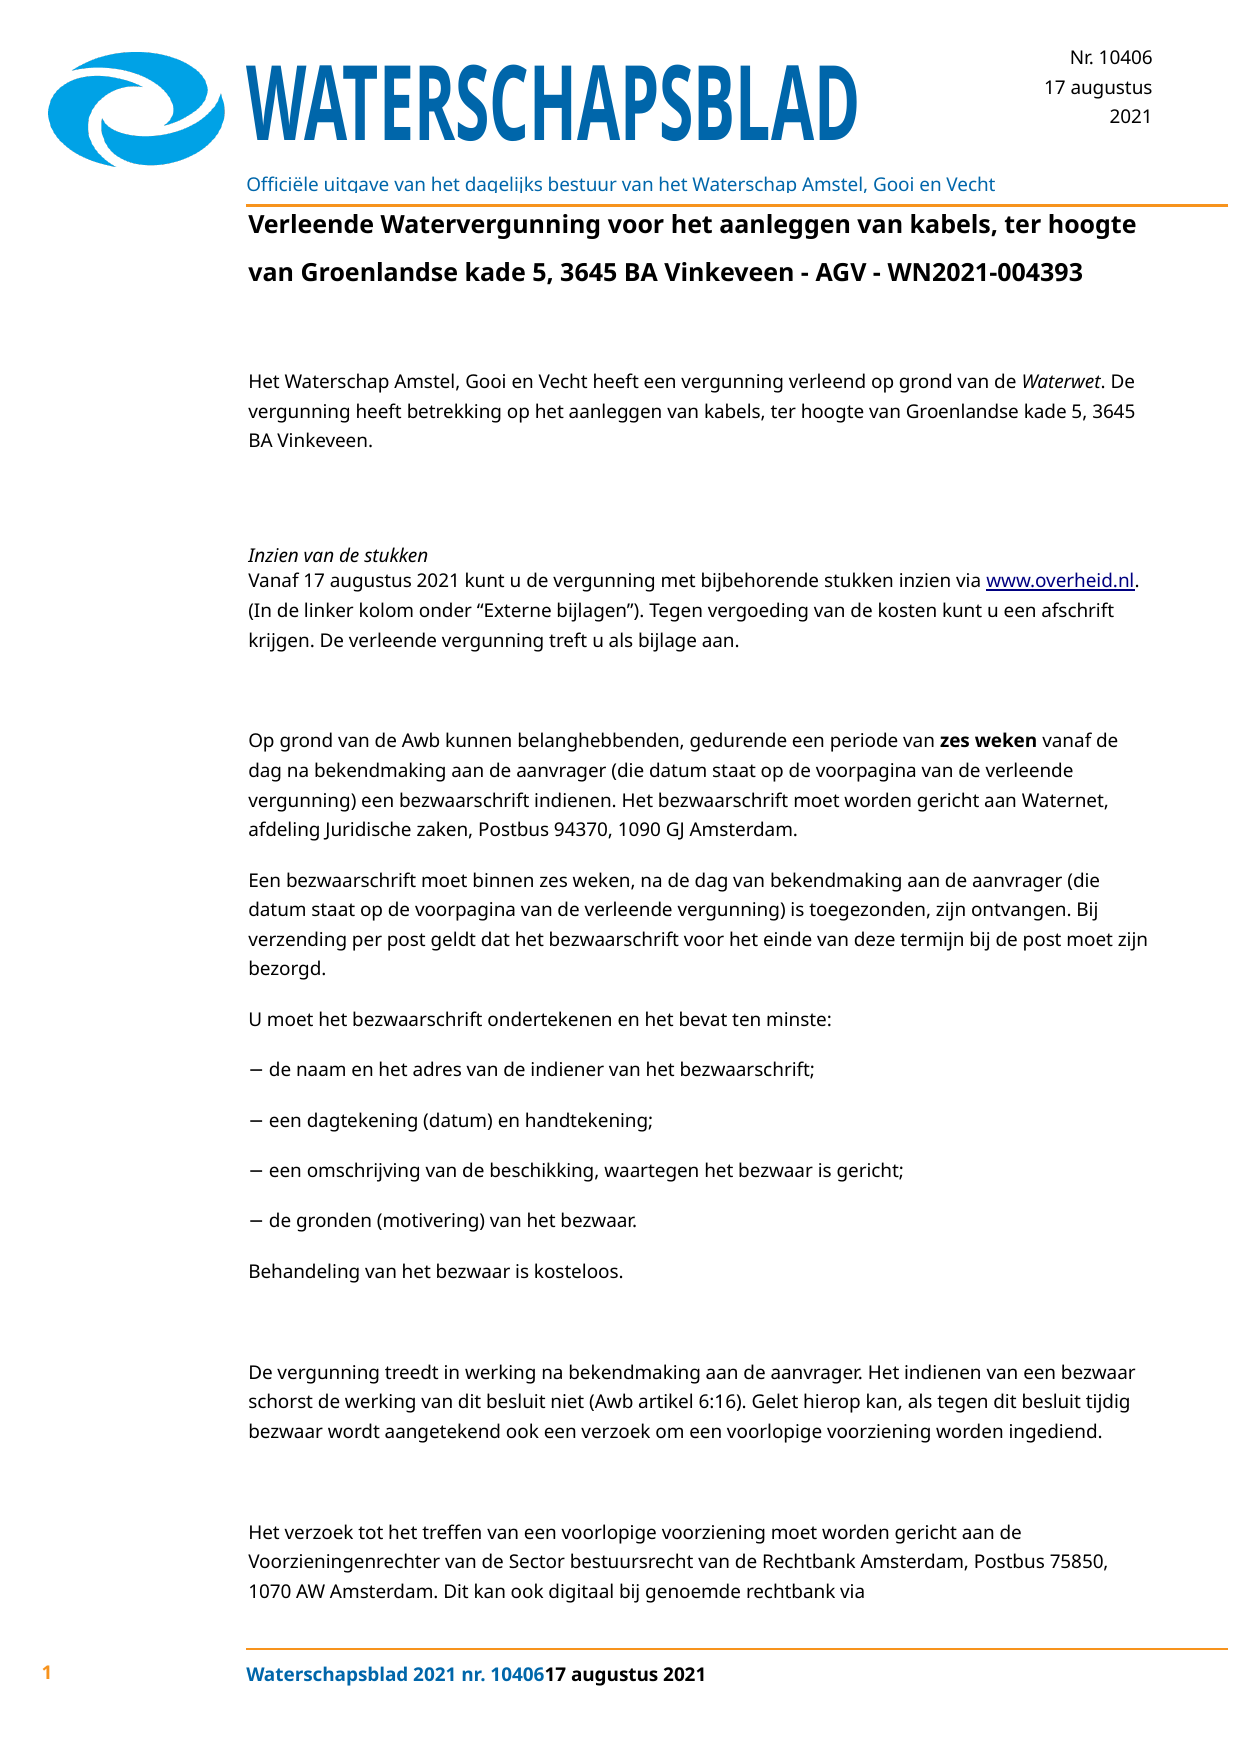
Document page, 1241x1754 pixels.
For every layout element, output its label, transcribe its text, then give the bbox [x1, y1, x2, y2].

picture [41, 47, 231, 172]
text Het Waterschap Amstel, Gooi en Vecht heeft een vergunning verleend op grond van de Waterwet. De vergunning heeft betrekking op het aanleggen van kabels, ter hoogte van Groenlandse kade 5, 3645 BA Vinkeveen. [248, 368, 1152, 453]
text − een dagtekening (datum) en handtekening; [248, 1107, 1152, 1132]
text Op grond van de Awb kunnen belanghebbenden, gedurende een periode van zes weken vanaf de dag na bekendmaking aan de aanvrager (die datum staat op de voorpagina van de verleende vergunning) een bezwaarschrift indienen. Het bezwaarschrift moet worden gericht aan Waternet, afdeling Juridische zaken, Postbus 94370, 1090 GJ Amsterdam. [248, 728, 1152, 842]
text Inzien van de stukken [248, 542, 1152, 568]
text Verleende Watervergunning voor het aanleggen van kabels, ter hoogte van Groenlandse kade 5, 3645 BA Vinkeveen - AGV - WN2021-004393 [248, 207, 1152, 288]
text U moet het bezwaarschrift ondertekenen en het bevat ten minste: [248, 1006, 1152, 1032]
text De vergunning treedt in werking na bekendmaking aan de aanvrager. Het indienen van een bezwaar schorst de werking van dit besluit niet (Awb artikel 6:16). Gelet hierop kan, als tegen dit besluit tijdig bezwaar wordt aangetekend ook een verzoek om een voorlopige voorziening worden ingediend. [248, 1359, 1152, 1444]
text − de naam en het adres van de indiener van het bezwaarschrift; [248, 1056, 1152, 1082]
text Het verzoek tot het treffen van een voorlopige voorziening moet worden gericht aan de Voorzieningenrechter van de Sector bestuursrecht van de Rechtbank Amsterdam, Postbus 75850, 1070 AW Amsterdam. Dit kan ook digitaal bij genoemde rechtbank via [248, 1519, 1152, 1604]
text − de gronden (motivering) van het bezwaar. [248, 1208, 1152, 1233]
text Vanaf 17 augustus 2021 kunt u de vergunning met bijbehorende stukken inzien via www.overheid.nl. (In de linker kolom onder “Externe bijlagen”). Tegen vergoeding van de kosten kunt u een afschrift krijgen. De verleende vergunning treft u als bijlage aan. [248, 568, 1152, 652]
text − een omschrijving van de beschikking, waartegen het bezwaar is gericht; [248, 1157, 1152, 1183]
text Een bezwaarschrift moet binnen zes weken, na de dag van bekendmaking aan de aanvrager (die datum staat op de voorpagina van de verleende vergunning) is toegezonden, zijn ontvangen. Bij verzending per post geldt dat het bezwaarschrift voor het einde van deze termijn bij de post moet zijn bezorgd. [248, 867, 1152, 981]
text Behandeling van het bezwaar is kosteloos. [248, 1258, 1152, 1284]
